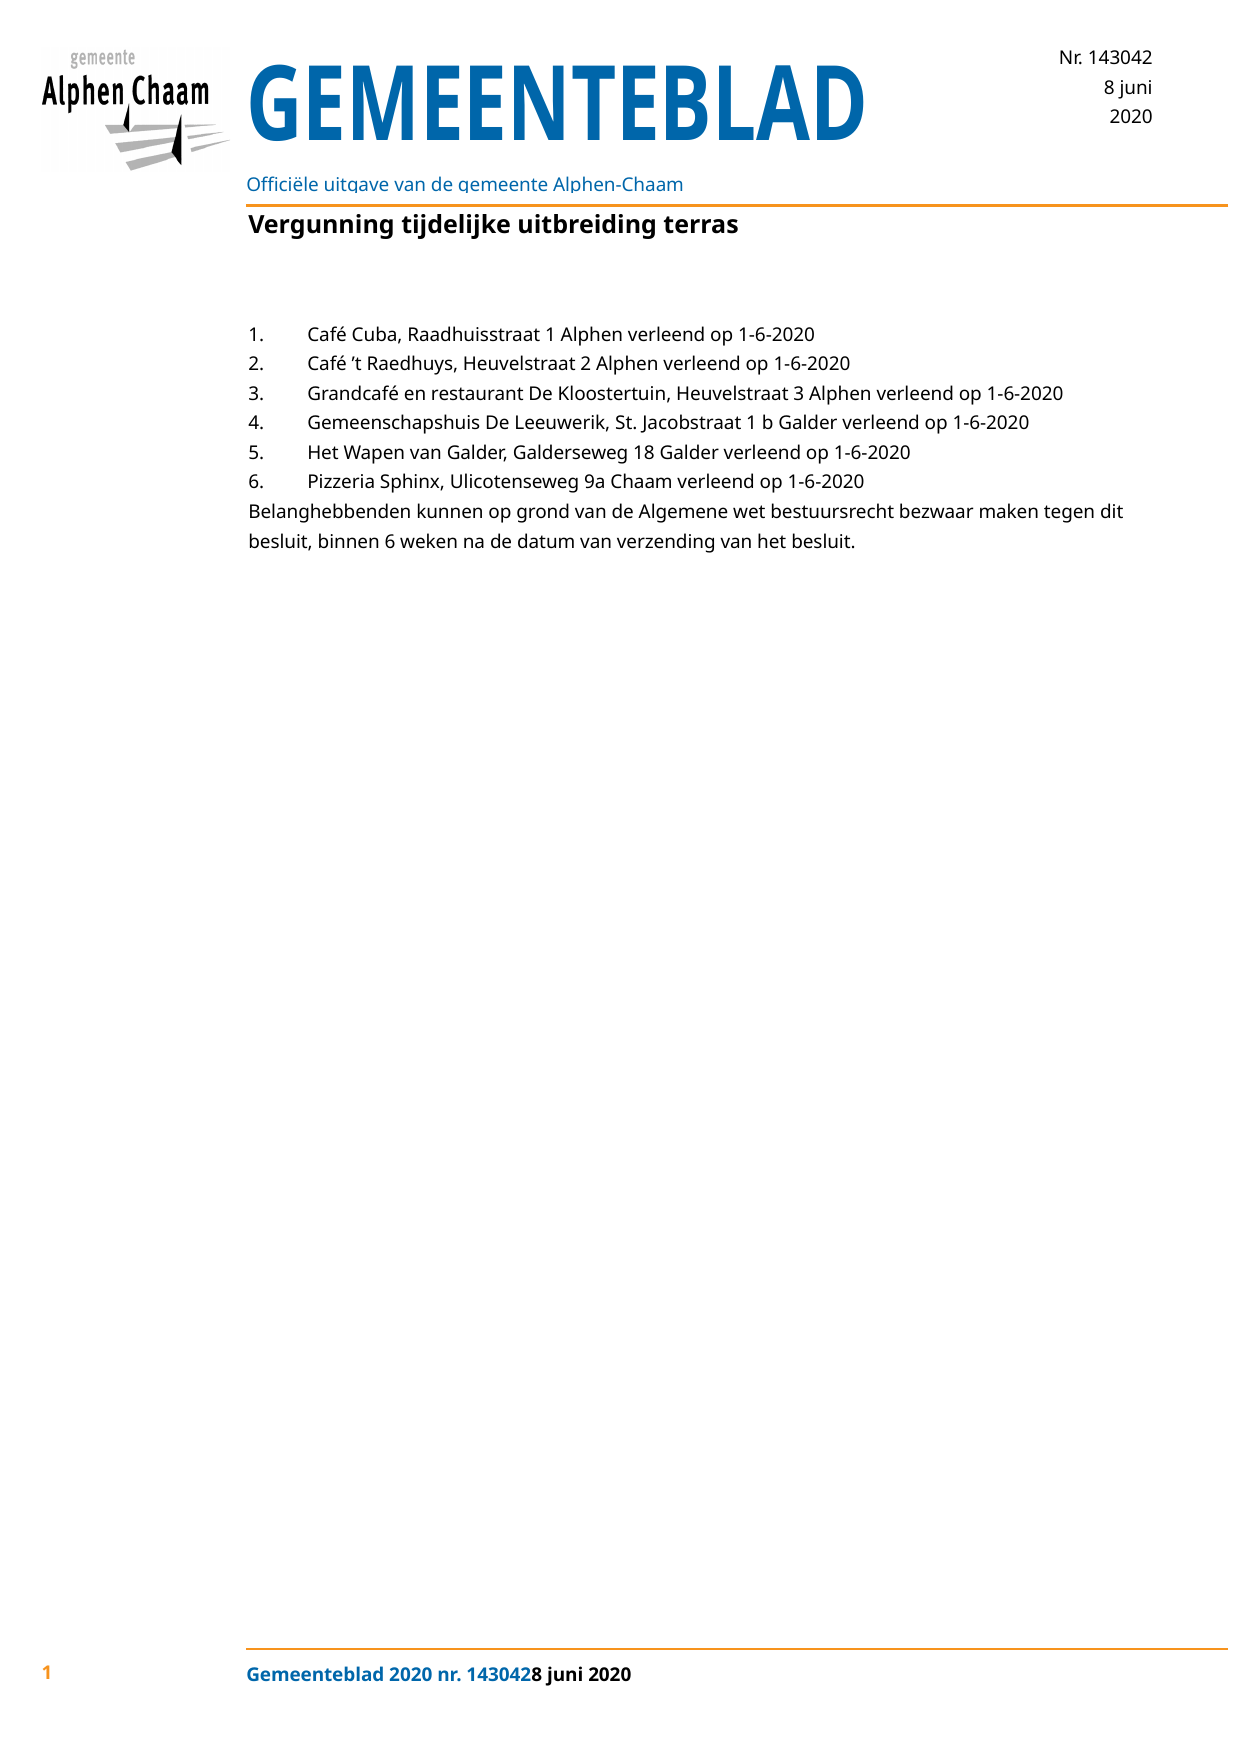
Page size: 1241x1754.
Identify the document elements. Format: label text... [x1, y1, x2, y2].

list Gemeenschapshuis De Leeuwerik, St. Jacobstraat 1 b Galder verleend op 1-6-2020 [248, 409, 1152, 435]
list Pizzeria Sphinx, Ulicotenseweg 9a Chaam verleend op 1-6-2020 [248, 469, 1152, 494]
list Het Wapen van Galder, Galderseweg 18 Galder verleend op 1-6-2020 [248, 439, 1152, 465]
text Vergunning tijdelijke uitbreiding terras [248, 207, 1152, 241]
list Café Cuba, Raadhuisstraat 1 Alphen verleend op 1-6-2020 [248, 321, 1152, 346]
picture [41, 47, 231, 172]
text Belanghebbenden kunnen op grond van de Algemene wet bestuursrecht bezwaar maken tegen dit besluit, binnen 6 weken na de datum van verzending van het besluit. [248, 498, 1152, 553]
list Café ’t Raedhuys, Heuvelstraat 2 Alphen verleend op 1-6-2020 [248, 350, 1152, 376]
list Grandcafé en restaurant De Kloostertuin, Heuvelstraat 3 Alphen verleend op 1-6-2020 [248, 380, 1152, 406]
